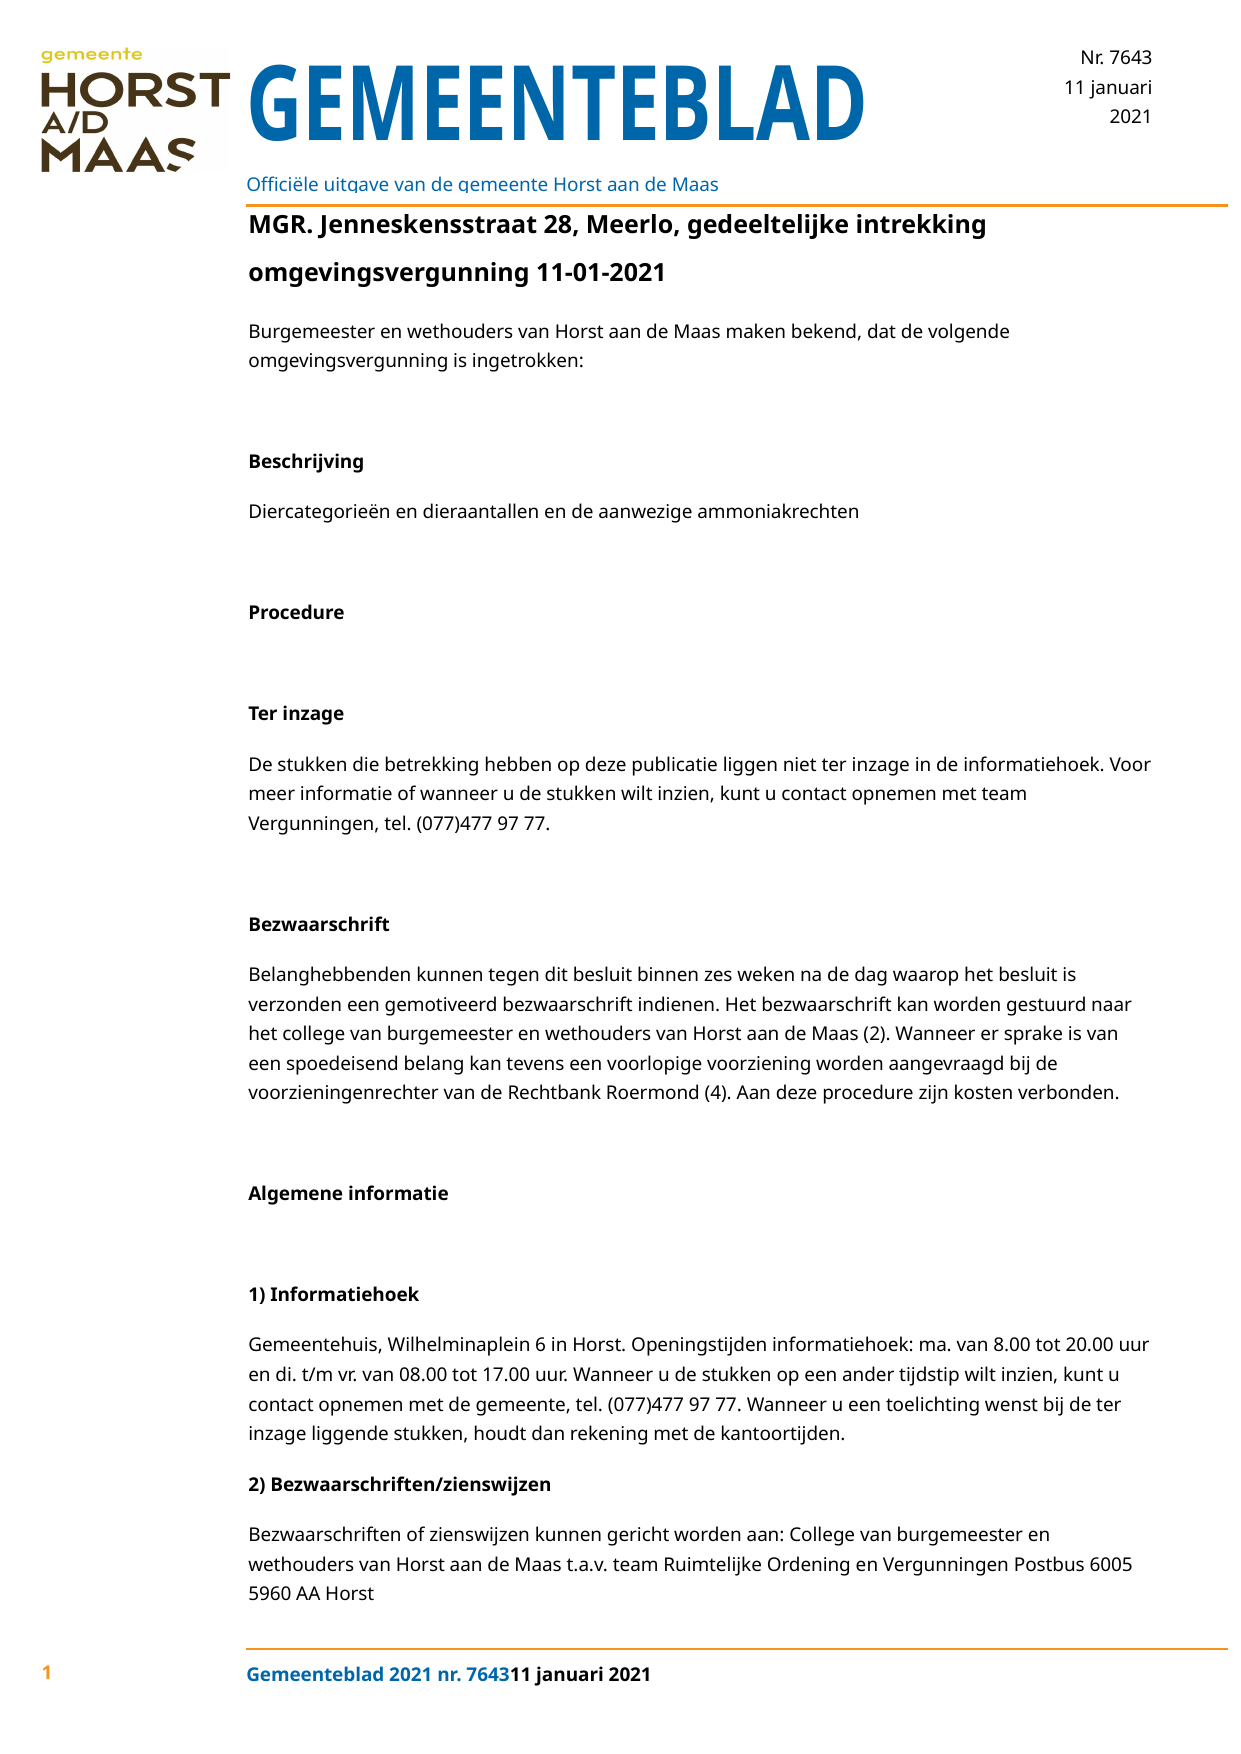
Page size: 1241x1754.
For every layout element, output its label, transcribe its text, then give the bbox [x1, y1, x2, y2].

text MGR. Jenneskensstraat 28, Meerlo, gedeeltelijke intrekking omgevingsvergunning 11-01-2021 [248, 207, 1152, 288]
text Belanghebbenden kunnen tegen dit besluit binnen zes weken na de dag waarop het besluit is verzonden een gemotiveerd bezwaarschrift indienen. Het bezwaarschrift kan worden gestuurd naar het college van burgemeester en wethouders van Horst aan de Maas (2). Wanneer er sprake is van een spoedeisend belang kan tevens een voorlopige voorziening worden aangevraagd bij de voorzieningenrechter van de Rechtbank Roermond (4). Aan deze procedure zijn kosten verbonden. [248, 961, 1152, 1105]
text 1) Informatiehoek [248, 1281, 1152, 1307]
text Ter inzage [248, 700, 1152, 726]
text Beschrijving [248, 448, 1152, 474]
text Algemene informatie [248, 1180, 1152, 1206]
text Procedure [248, 599, 1152, 625]
text Bezwaarschrift [248, 911, 1152, 937]
text Burgemeester en wethouders van Horst aan de Maas maken bekend, dat de volgende omgevingsvergunning is ingetrokken: [248, 318, 1152, 373]
picture [41, 47, 231, 172]
text Bezwaarschriften of zienswijzen kunnen gericht worden aan: College van burgemeester en wethouders van Horst aan de Maas t.a.v. team Ruimtelijke Ordening en Vergunningen Postbus 6005 5960 AA Horst [248, 1521, 1152, 1606]
text De stukken die betrekking hebben op deze publicatie liggen niet ter inzage in de informatiehoek. Voor meer informatie of wanneer u de stukken wilt inzien, kunt u contact opnemen met team Vergunningen, tel. (077)477 97 77. [248, 751, 1152, 836]
text Diercategorieën en dieraantallen en de aanwezige ammoniakrechten [248, 499, 1152, 524]
text Gemeentehuis, Wilhelminaplein 6 in Horst. Openingstijden informatiehoek: ma. van 8.00 tot 20.00 uur en di. t/m vr. van 08.00 tot 17.00 uur. Wanneer u de stukken op een ander tijdstip wilt inzien, kunt u contact opnemen met de gemeente, tel. (077)477 97 77. Wanneer u een toelichting wenst bij de ter inzage liggende stukken, houdt dan rekening met de kantoortijden. [248, 1332, 1152, 1446]
text 2) Bezwaarschriften/zienswijzen [248, 1471, 1152, 1497]
